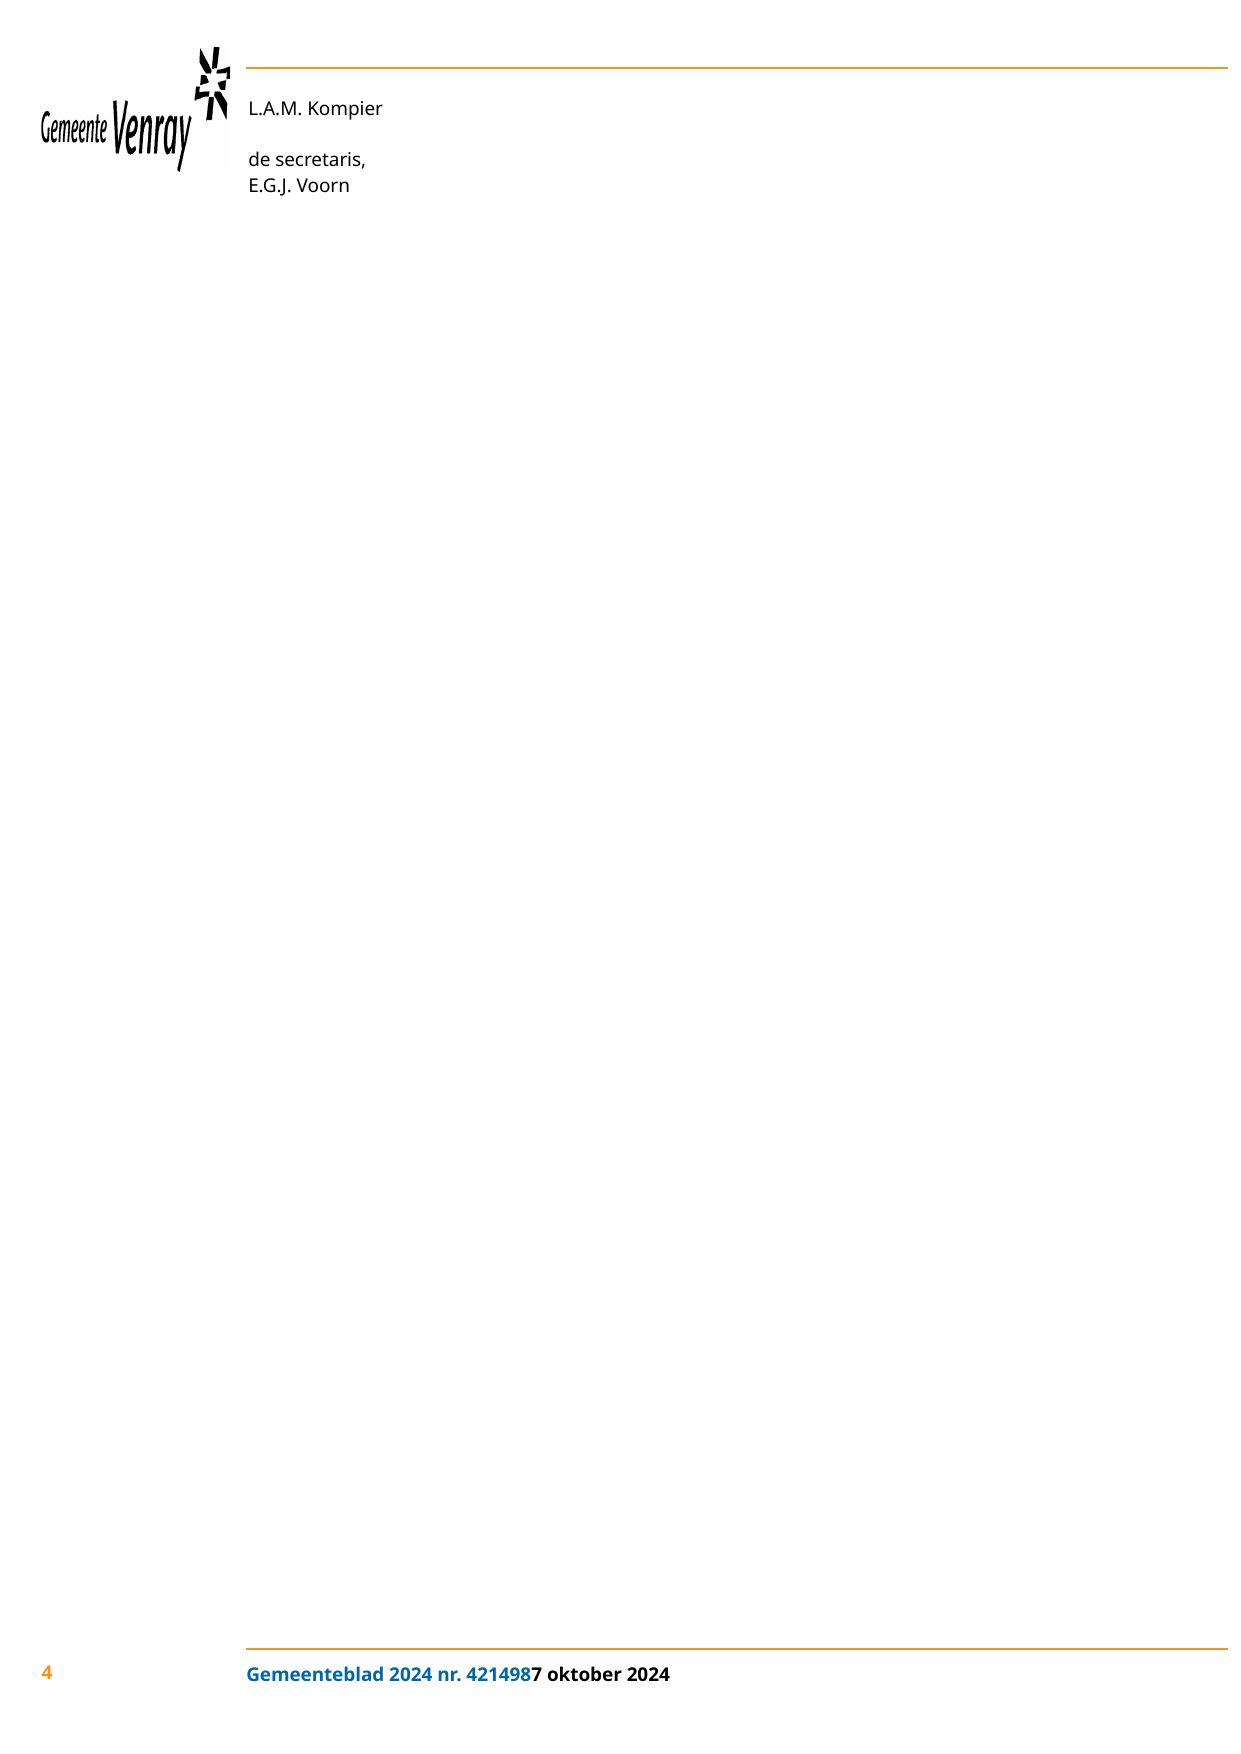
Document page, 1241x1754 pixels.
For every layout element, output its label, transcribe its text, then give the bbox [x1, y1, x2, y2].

text de secretaris, [248, 146, 1152, 172]
picture [41, 47, 231, 172]
text L.A.M. Kompier [248, 95, 1152, 121]
text E.G.J. Voorn [248, 172, 1152, 198]
